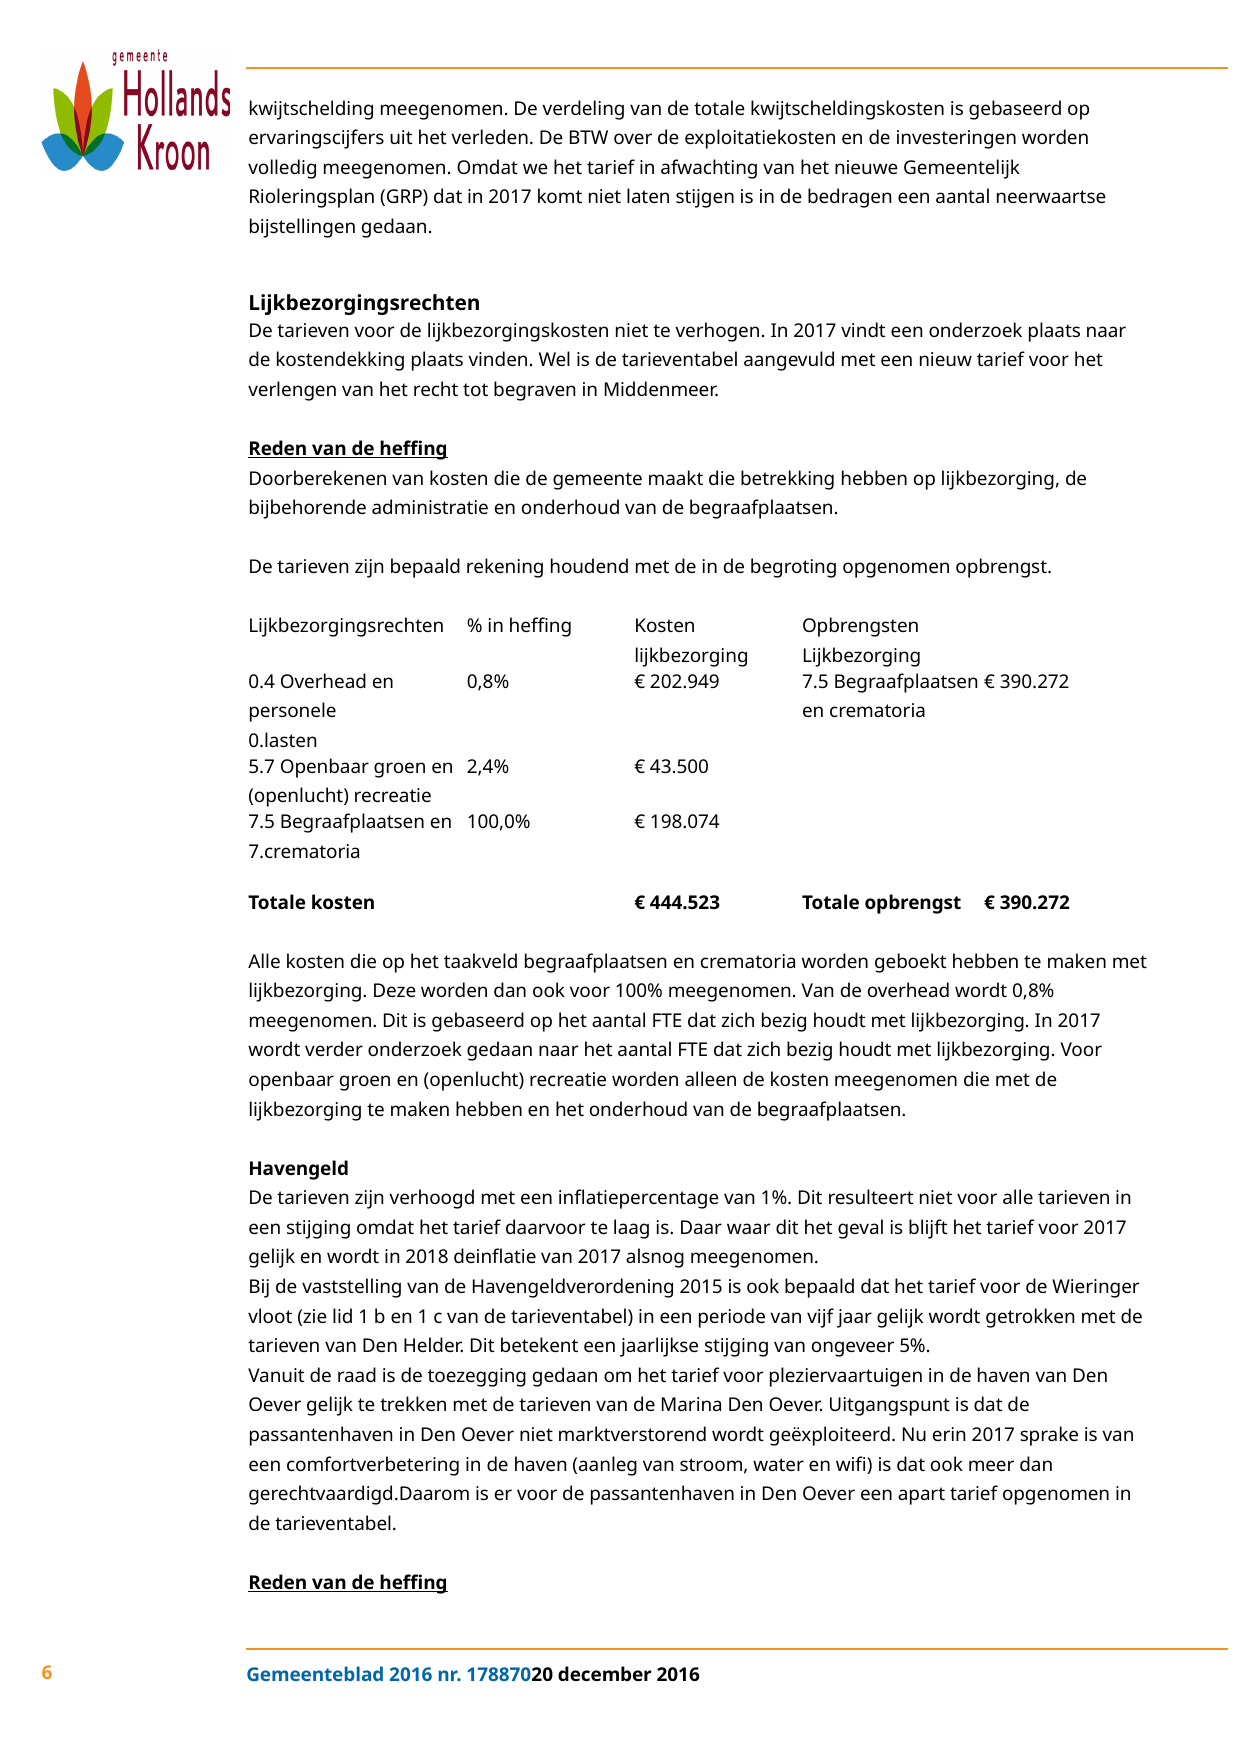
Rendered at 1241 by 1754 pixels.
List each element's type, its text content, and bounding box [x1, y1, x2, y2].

table_cell € 43.500 [634, 753, 802, 808]
text Havengeld [248, 1155, 1152, 1181]
table_header [984, 613, 1152, 668]
table_cell [248, 864, 467, 889]
text De tarieven zijn bepaald rekening houdend met de in de begroting opgenomen opbrengst. [248, 553, 1152, 579]
table_cell 0.4 Overhead en personele 0.lasten [248, 668, 467, 753]
text kwijtschelding meegenomen. De verdeling van de totale kwijtscheldingskosten is gebaseerd op ervaringscijfers uit het verleden. De BTW over de exploitatiekosten en de investeringen worden volledig meegenomen. Omdat we het tarief in afwachting van het nieuwe Gemeentelijk Rioleringsplan (GRP) dat in 2017 komt niet laten stijgen is in de bedragen een aantal neerwaartse bijstellingen gedaan. [248, 95, 1152, 239]
table_cell 100,0% [467, 808, 634, 863]
table_cell € 202.949 [634, 668, 802, 753]
table_cell [802, 808, 984, 863]
table_cell [984, 864, 1152, 889]
table_cell € 390.272 [984, 889, 1152, 915]
table_cell [634, 864, 802, 889]
text Vanuit de raad is de toezegging gedaan om het tarief voor pleziervaartuigen in de haven van Den Oever gelijk te trekken met de tarieven van de Marina Den Oever. Uitgangspunt is dat de passantenhaven in Den Oever niet marktverstorend wordt geëxploiteerd. Nu erin 2017 sprake is van een comfortverbetering in de haven (aanleg van stroom, water en wifi) is dat ook meer dan gerechtvaardigd.Daarom is er voor de passantenhaven in Den Oever een apart tarief opgenomen in de tarieventabel. [248, 1362, 1152, 1536]
table_cell 0,8% [467, 668, 634, 753]
table_cell 5.7 Openbaar groen en (openlucht) recreatie [248, 753, 467, 808]
table_header % in heffing [467, 613, 634, 668]
table_header Lijkbezorgingsrechten [248, 613, 467, 668]
table_cell 2,4% [467, 753, 634, 808]
table_cell 7.5 Begraafplaatsen en crematoria [802, 668, 984, 753]
table_cell [984, 753, 1152, 808]
table_cell € 198.074 [634, 808, 802, 863]
table_header Kosten lijkbezorging [634, 613, 802, 668]
table_cell [467, 889, 634, 915]
text Doorberekenen van kosten die de gemeente maakt die betrekking hebben op lijkbezorging, de bijbehorende administratie en onderhoud van de begraafplaatsen. [248, 465, 1152, 520]
text Reden van de heffing [248, 435, 1152, 461]
table_cell [802, 753, 984, 808]
text Reden van de heffing [248, 1569, 1152, 1595]
table_header Opbrengsten Lijkbezorging [802, 613, 984, 668]
table_cell [802, 864, 984, 889]
table_cell 7.5 Begraafplaatsen en 7.crematoria [248, 808, 467, 863]
table_cell Totale kosten [248, 889, 467, 915]
table_cell € 444.523 [634, 889, 802, 915]
table_cell [984, 808, 1152, 863]
text Lijkbezorgingsrechten [248, 288, 1152, 317]
text De tarieven voor de lijkbezorgingskosten niet te verhogen. In 2017 vindt een onderzoek plaats naar de kostendekking plaats vinden. Wel is de tarieventabel aangevuld met een nieuw tarief voor het verlengen van het recht tot begraven in Middenmeer. [248, 317, 1152, 402]
picture [41, 47, 231, 172]
text Bij de vaststelling van de Havengeldverordening 2015 is ook bepaald dat het tarief voor de Wieringer vloot (zie lid 1 b en 1 c van de tarieventabel) in een periode van vijf jaar gelijk wordt getrokken met de tarieven van Den Helder. Dit betekent een jaarlijkse stijging van ongeveer 5%. [248, 1273, 1152, 1358]
text Alle kosten die op het taakveld begraafplaatsen en crematoria worden geboekt hebben te maken met lijkbezorging. Deze worden dan ook voor 100% meegenomen. Van de overhead wordt 0,8% meegenomen. Dit is gebaseerd op het aantal FTE dat zich bezig houdt met lijkbezorging. In 2017 wordt verder onderzoek gedaan naar het aantal FTE dat zich bezig houdt met lijkbezorging. Voor openbaar groen en (openlucht) recreatie worden alleen de kosten meegenomen die met de lijkbezorging te maken hebben en het onderhoud van de begraafplaatsen. [248, 948, 1152, 1121]
table_cell Totale opbrengst [802, 889, 984, 915]
text De tarieven zijn verhoogd met een inflatiepercentage van 1%. Dit resulteert niet voor alle tarieven in een stijging omdat het tarief daarvoor te laag is. Daar waar dit het geval is blijft het tarief voor 2017 gelijk en wordt in 2018 deinflatie van 2017 alsnog meegenomen. [248, 1184, 1152, 1269]
table_cell [467, 864, 634, 889]
table_cell € 390.272 [984, 668, 1152, 753]
